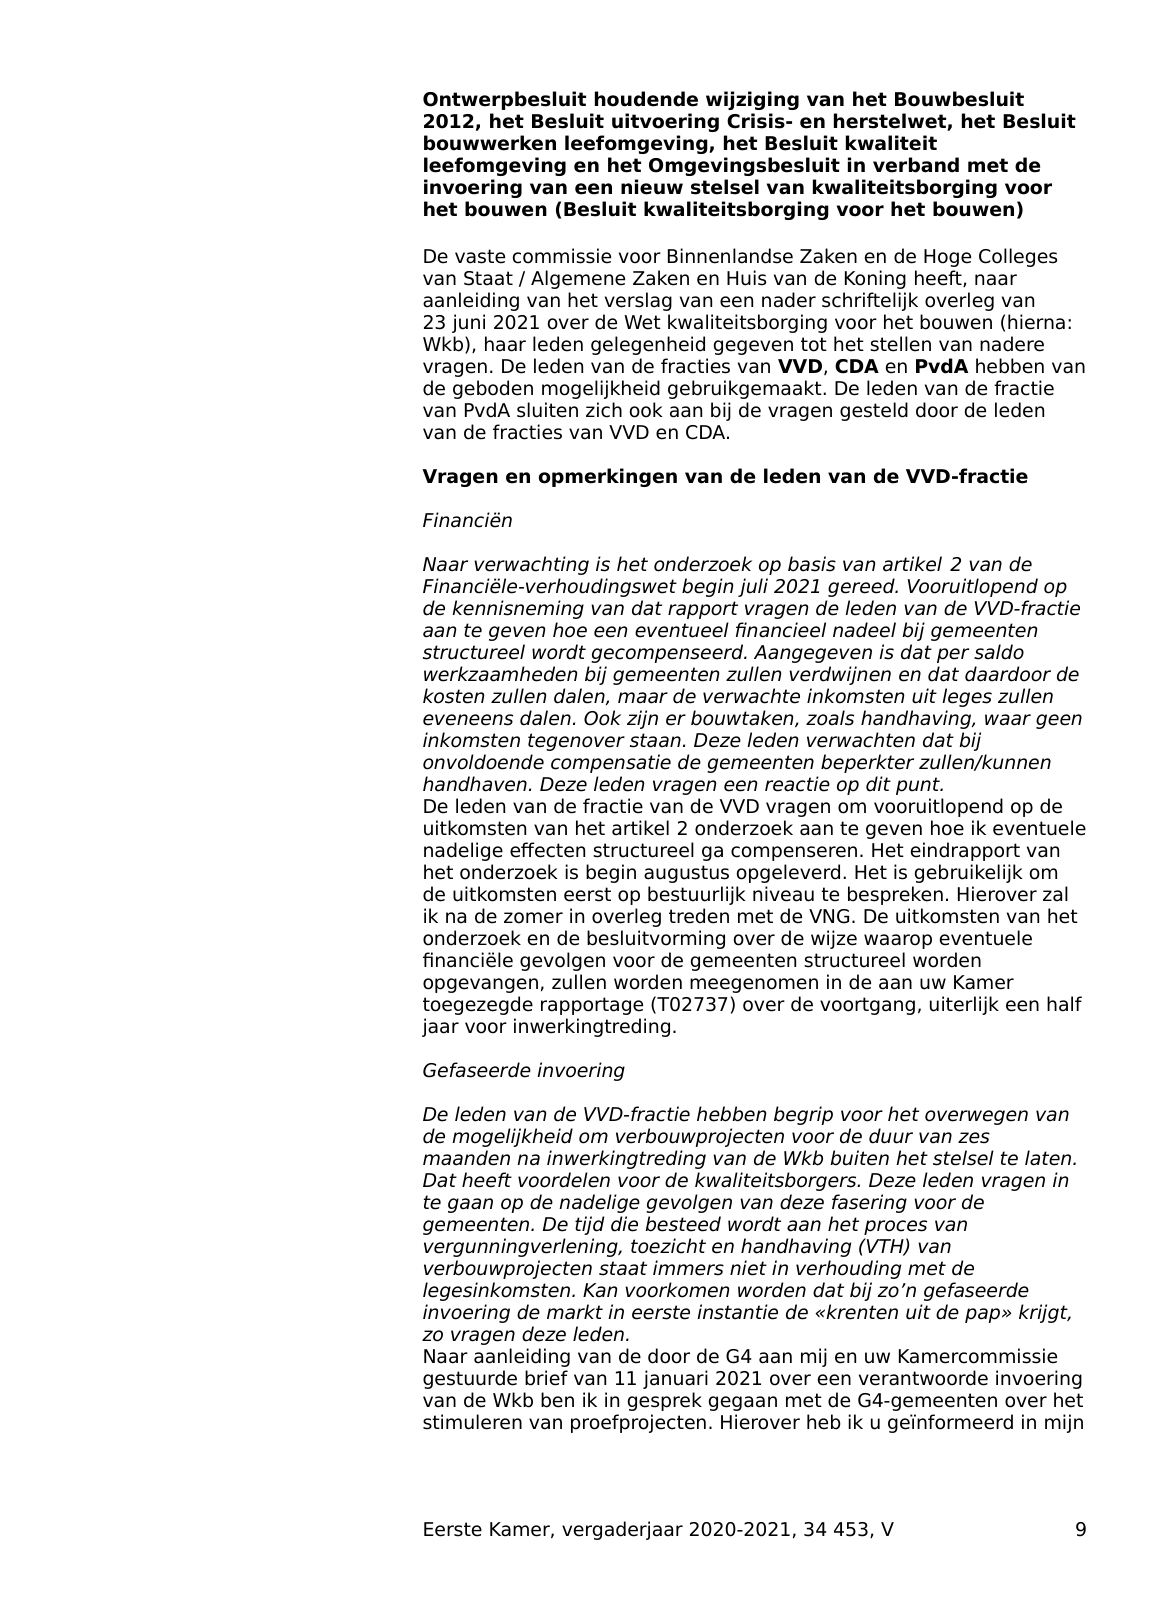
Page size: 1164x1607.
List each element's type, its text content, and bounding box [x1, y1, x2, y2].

subtitle Gefaseerde invoering [422, 1060, 1087, 1082]
text De leden van de VVD-fractie hebben begrip voor het overwegen van de mogelijkheid om verbouwprojecten voor de duur van zes maanden na inwerkingtreding van de Wkb buiten het stelsel te laten. Dat heeft voordelen voor de kwaliteitsborgers. Deze leden vragen in te gaan op de nadelige gevolgen van deze fasering voor de gemeenten. De tijd die besteed wordt aan het proces van vergunningverlening, toezicht en handhaving (VTH) van verbouwprojecten staat immers niet in verhouding met de legesinkomsten. Kan voorkomen worden dat bij zo’n gefaseerde invoering de markt in eerste instantie de «krenten uit de pap» krijgt, zo vragen deze leden. [422, 1104, 1087, 1346]
text Naar aanleiding van de door de G4 aan mij en uw Kamercommissie gestuurde brief van 11 januari 2021 over een verantwoorde invoering van de Wkb ben ik in gesprek gegaan met de G4-gemeenten over het stimuleren van proefprojecten. Hierover heb ik u geïnformeerd in mijn [422, 1346, 1087, 1434]
subtitle Financiën [422, 510, 1087, 532]
subtitle Vragen en opmerkingen van de leden van de VVD-fractie [422, 466, 1087, 488]
text De leden van de fractie van de VVD vragen om vooruitlopend op de uitkomsten van het artikel 2 onderzoek aan te geven hoe ik eventuele nadelige effecten structureel ga compenseren. Het eindrapport van het onderzoek is begin augustus opgeleverd. Het is gebruikelijk om de uitkomsten eerst op bestuurlijk niveau te bespreken. Hierover zal ik na de zomer in overleg treden met de VNG. De uitkomsten van het onderzoek en de besluitvorming over de wijze waarop eventuele financiële gevolgen voor de gemeenten structureel worden opgevangen, zullen worden meegenomen in de aan uw Kamer toegezegde rapportage (T02737) over de voortgang, uiterlijk een half jaar voor inwerkingtreding. [422, 796, 1087, 1038]
text Naar verwachting is het onderzoek op basis van artikel 2 van de Financiële-verhoudingswet begin juli 2021 gereed. Vooruitlopend op de kennisneming van dat rapport vragen de leden van de VVD-fractie aan te geven hoe een eventueel financieel nadeel bij gemeenten structureel wordt gecompenseerd. Aangegeven is dat per saldo werkzaamheden bij gemeenten zullen verdwijnen en dat daardoor de kosten zullen dalen, maar de verwachte inkomsten uit leges zullen eveneens dalen. Ook zijn er bouwtaken, zoals handhaving, waar geen inkomsten tegenover staan. Deze leden verwachten dat bij onvoldoende compensatie de gemeenten beperkter zullen/kunnen handhaven. Deze leden vragen een reactie op dit punt. [422, 554, 1087, 796]
text De vaste commissie voor Binnenlandse Zaken en de Hoge Colleges van Staat / Algemene Zaken en Huis van de Koning heeft, naar aanleiding van het verslag van een nader schriftelijk overleg van 23 juni 2021 over de Wet kwaliteitsborging voor het bouwen (hierna: Wkb), haar leden gelegenheid gegeven tot het stellen van nadere vragen. De leden van de fracties van VVD, CDA en PvdA hebben van de geboden mogelijkheid gebruikgemaakt. De leden van de fractie van PvdA sluiten zich ook aan bij de vragen gesteld door de leden van de fracties van VVD en CDA. [422, 246, 1087, 444]
subtitle Ontwerpbesluit houdende wijziging van het Bouwbesluit 2012, het Besluit uitvoering Crisis- en herstelwet, het Besluit bouwwerken leefomgeving, het Besluit kwaliteit leefomgeving en het Omgevingsbesluit in verband met de invoering van een nieuw stelsel van kwaliteitsborging voor het bouwen (Besluit kwaliteitsborging voor het bouwen) [422, 89, 1087, 221]
